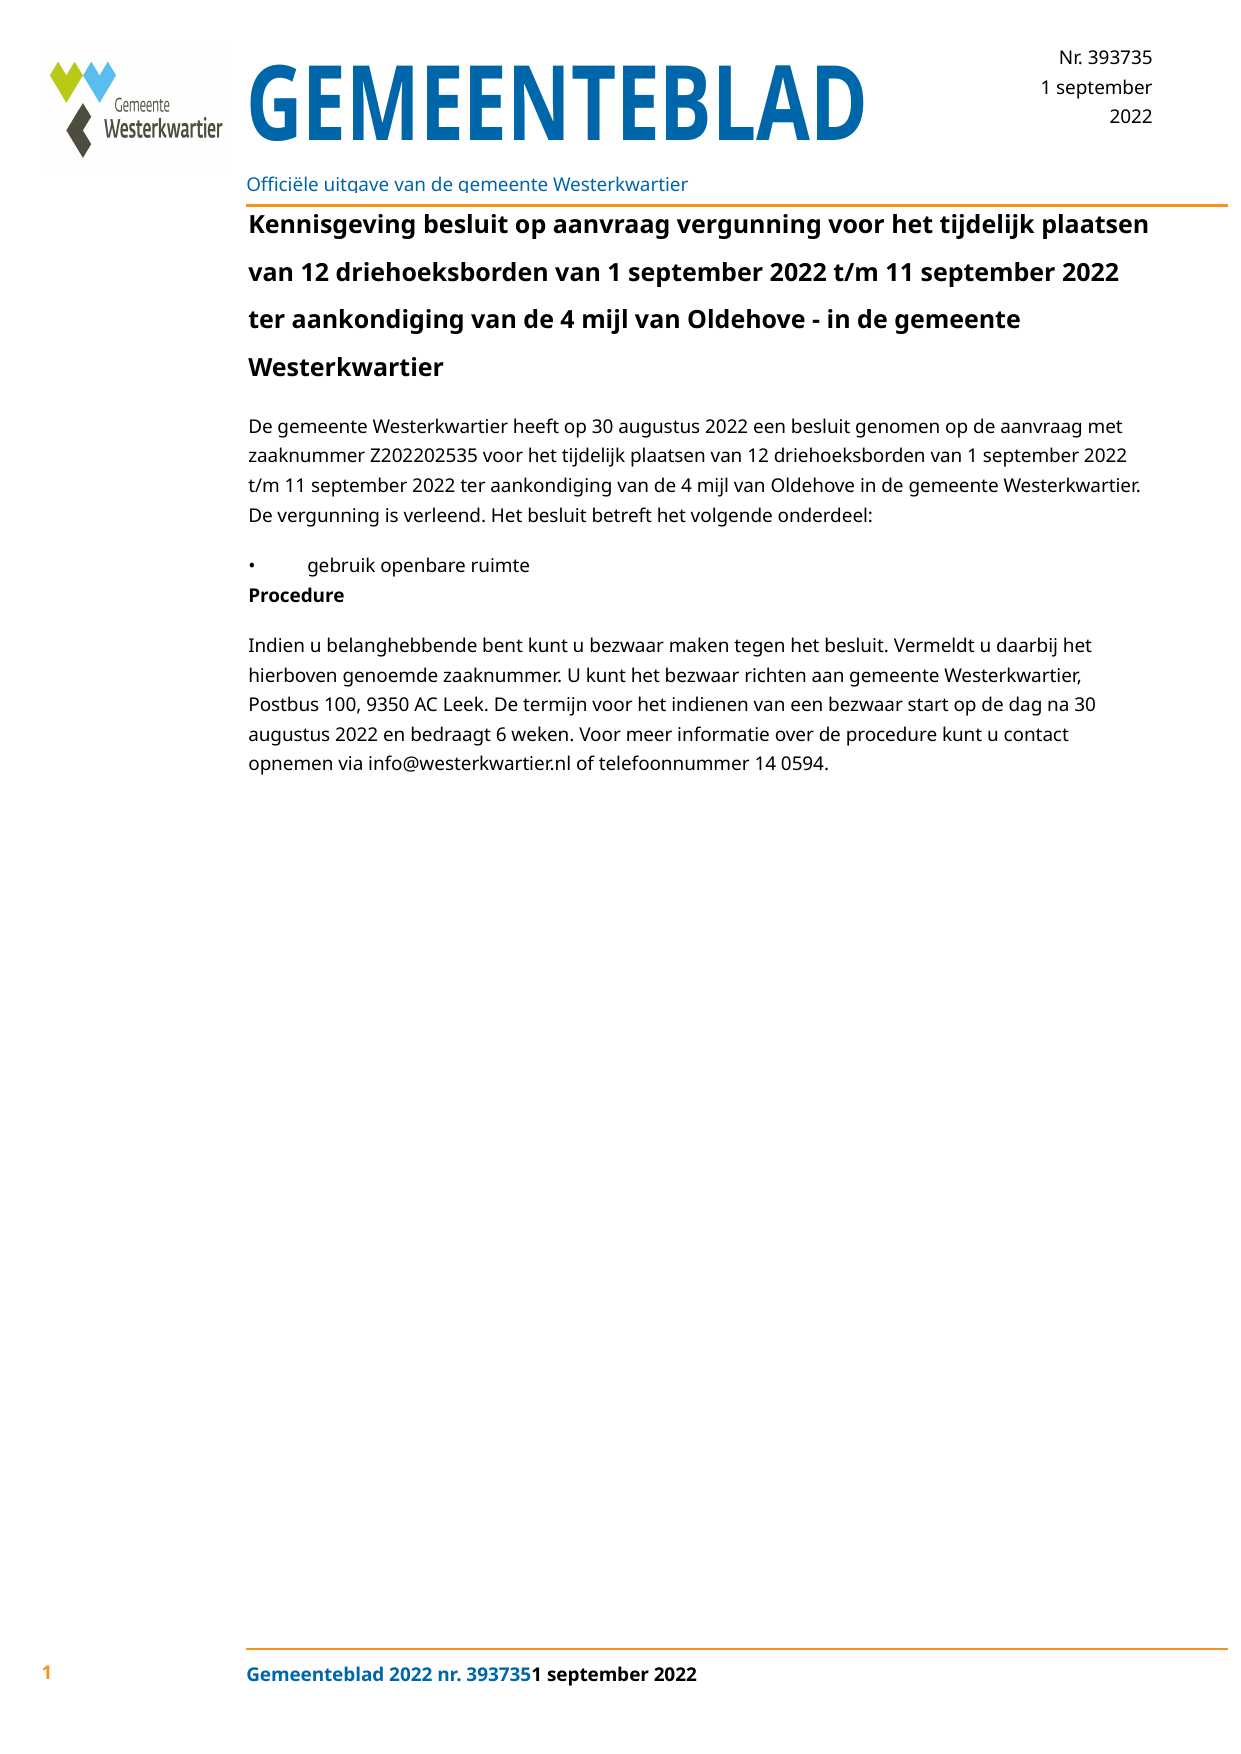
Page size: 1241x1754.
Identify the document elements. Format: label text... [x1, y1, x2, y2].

text Procedure [248, 582, 1152, 608]
list gebruik openbare ruimte [248, 552, 1152, 578]
text Kennisgeving besluit op aanvraag vergunning voor het tijdelijk plaatsen van 12 driehoeksborden van 1 september 2022 t/m 11 september 2022 ter aankondiging van de 4 mijl van Oldehove - in de gemeente Westerkwartier [248, 207, 1152, 384]
text De gemeente Westerkwartier heeft op 30 augustus 2022 een besluit genomen op de aanvraag met zaaknummer Z202202535 voor het tijdelijk plaatsen van 12 driehoeksborden van 1 september 2022 t/m 11 september 2022 ter aankondiging van de 4 mijl van Oldehove in de gemeente Westerkwartier. De vergunning is verleend. Het besluit betreft het volgende onderdeel: [248, 413, 1152, 528]
picture [41, 47, 231, 172]
text Indien u belanghebbende bent kunt u bezwaar maken tegen het besluit. Vermeldt u daarbij het hierboven genoemde zaaknummer. U kunt het bezwaar richten aan gemeente Westerkwartier, Postbus 100, 9350 AC Leek. De termijn voor het indienen van een bezwaar start op de dag na 30 augustus 2022 en bedraagt 6 weken. Voor meer informatie over de procedure kunt u contact opnemen via info@westerkwartier.nl of telefoonnummer 14 0594. [248, 632, 1152, 776]
